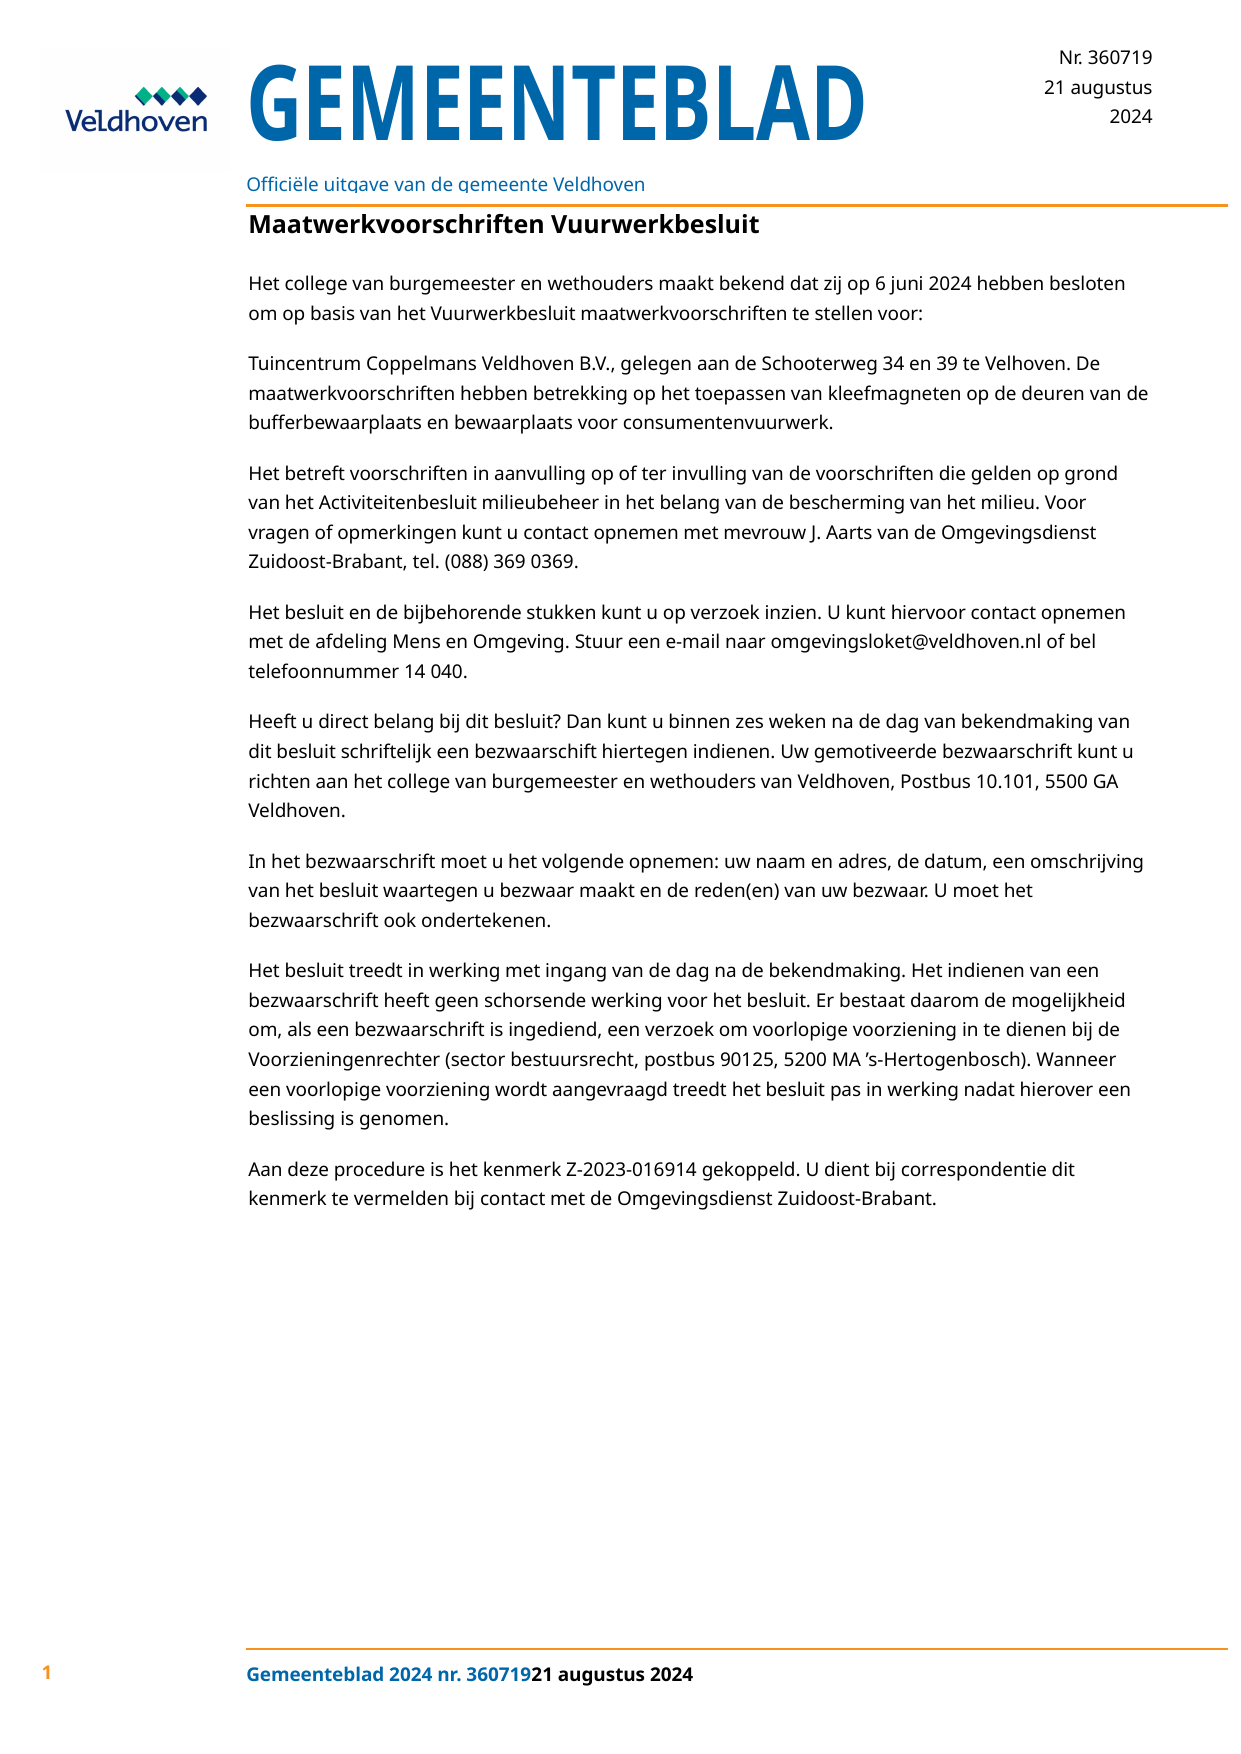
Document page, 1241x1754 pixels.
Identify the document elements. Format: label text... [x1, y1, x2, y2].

text Het college van burgemeester en wethouders maakt bekend dat zij op 6 juni 2024 hebben besloten om op basis van het Vuurwerkbesluit maatwerkvoorschriften te stellen voor: [248, 270, 1152, 326]
text Het besluit treedt in werking met ingang van de dag na de bekendmaking. Het indienen van een bezwaarschrift heeft geen schorsende werking voor het besluit. Er bestaat daarom de mogelijkheid om, als een bezwaarschrift is ingediend, een verzoek om voorlopige voorziening in te dienen bij de Voorzieningenrechter (sector bestuursrecht, postbus 90125, 5200 MA ’s-Hertogenbosch). Wanneer een voorlopige voorziening wordt aangevraagd treedt het besluit pas in werking nadat hierover een beslissing is genomen. [248, 957, 1152, 1131]
text Maatwerkvoorschriften Vuurwerkbesluit [248, 207, 1152, 241]
text Tuincentrum Coppelmans Veldhoven B.V., gelegen aan de Schooterweg 34 en 39 te Velhoven. De maatwerkvoorschriften hebben betrekking op het toepassen van kleefmagneten op de deuren van de bufferbewaarplaats en bewaarplaats voor consumentenvuurwerk. [248, 350, 1152, 435]
text Heeft u direct belang bij dit besluit? Dan kunt u binnen zes weken na de dag van bekendmaking van dit besluit schriftelijk een bezwaarschift hiertegen indienen. Uw gemotiveerde bezwaarschrift kunt u richten aan het college van burgemeester en wethouders van Veldhoven, Postbus 10.101, 5500 GA Veldhoven. [248, 709, 1152, 823]
text Aan deze procedure is het kenmerk Z-2023-016914 gekoppeld. U dient bij correspondentie dit kenmerk te vermelden bij contact met de Omgevingsdienst Zuidoost-Brabant. [248, 1156, 1152, 1211]
text In het bezwaarschrift moet u het volgende opnemen: uw naam en adres, de datum, een omschrijving van het besluit waartegen u bezwaar maakt en de reden(en) van uw bezwaar. U moet het bezwaarschrift ook ondertekenen. [248, 848, 1152, 933]
text Het besluit en de bijbehorende stukken kunt u op verzoek inzien. U kunt hiervoor contact opnemen met de afdeling Mens en Omgeving. Stuur een e-mail naar omgevingsloket@veldhoven.nl of bel telefoonnummer 14 040. [248, 599, 1152, 684]
text Het betreft voorschriften in aanvulling op of ter invulling van de voorschriften die gelden op grond van het Activiteitenbesluit milieubeheer in het belang van de bescherming van het milieu. Voor vragen of opmerkingen kunt u contact opnemen met mevrouw J. Aarts van de Omgevingsdienst Zuidoost-Brabant, tel. (088) 369 0369. [248, 460, 1152, 574]
picture [41, 47, 231, 172]
